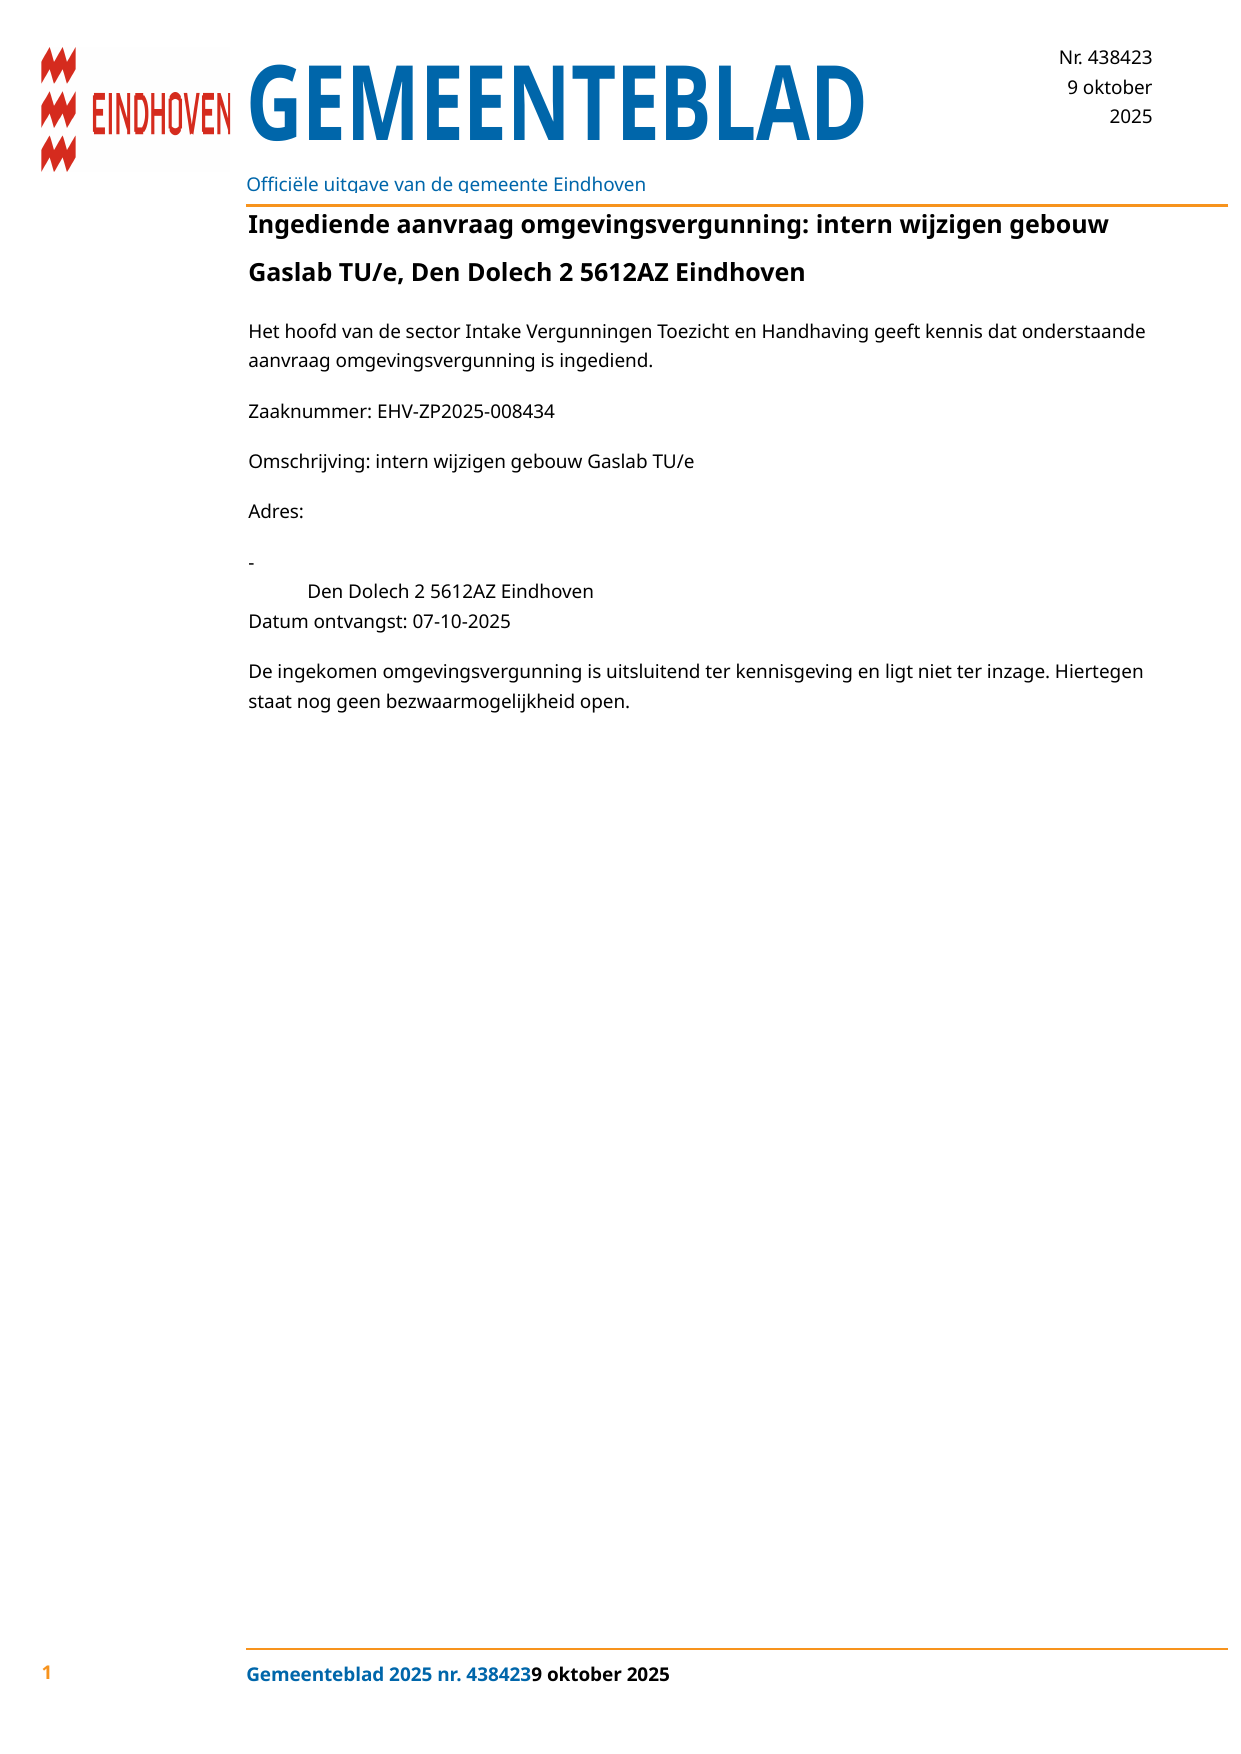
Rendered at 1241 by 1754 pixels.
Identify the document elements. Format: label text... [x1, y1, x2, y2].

picture [41, 47, 231, 172]
list Den Dolech 2 5612AZ Eindhoven [248, 579, 1152, 604]
text Ingediende aanvraag omgevingsvergunning: intern wijzigen gebouw Gaslab TU/e, Den Dolech 2 5612AZ Eindhoven [248, 207, 1152, 288]
text Datum ontvangst: 07-10-2025 [248, 608, 1152, 634]
text Omschrijving: intern wijzigen gebouw Gaslab TU/e [248, 448, 1152, 474]
text Zaaknummer: EHV-ZP2025-008434 [248, 398, 1152, 424]
text Het hoofd van de sector Intake Vergunningen Toezicht en Handhaving geeft kennis dat onderstaande aanvraag omgevingsvergunning is ingediend. [248, 318, 1152, 373]
text Adres: [248, 499, 1152, 524]
text De ingekomen omgevingsvergunning is uitsluitend ter kennisgeving en ligt niet ter inzage. Hiertegen staat nog geen bezwaarmogelijkheid open. [248, 659, 1152, 714]
